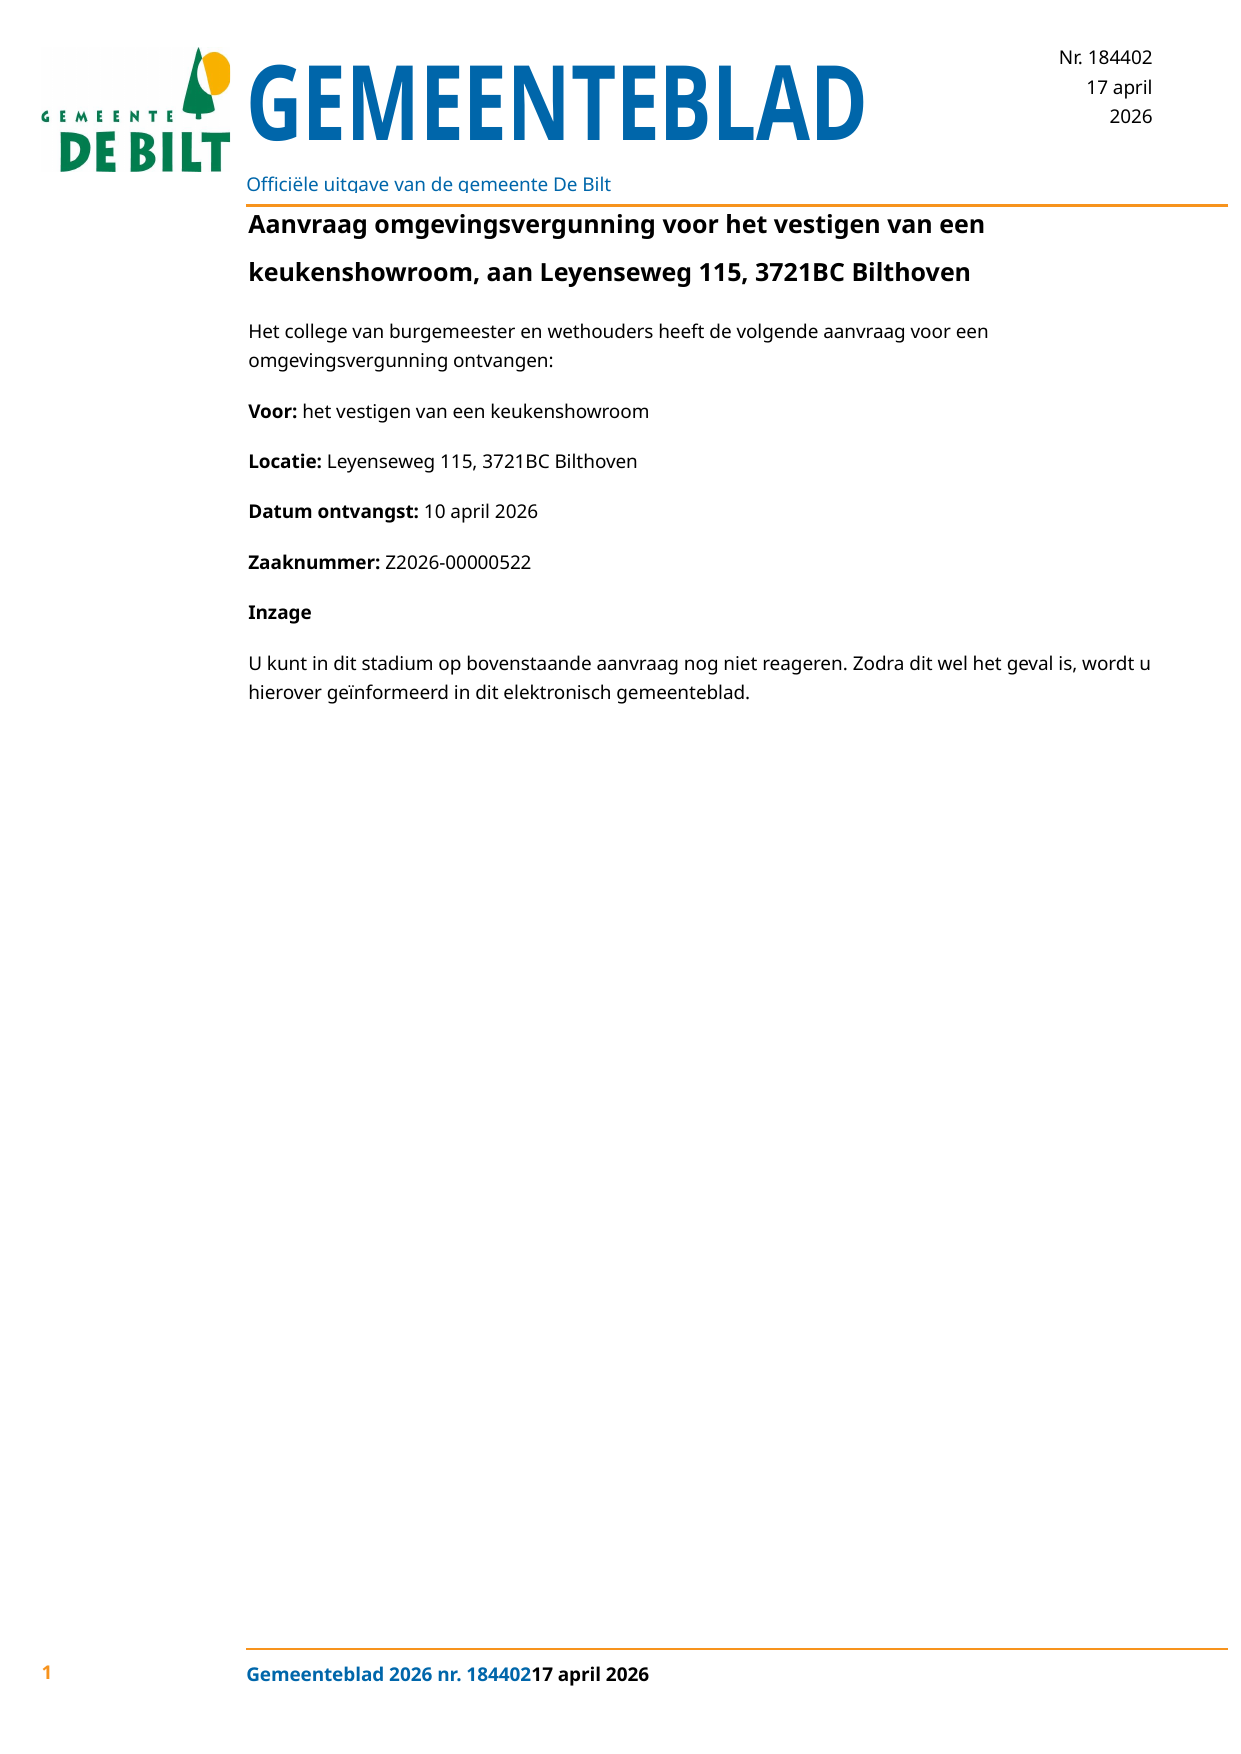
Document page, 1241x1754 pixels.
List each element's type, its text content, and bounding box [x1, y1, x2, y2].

picture [41, 47, 231, 172]
text Voor: het vestigen van een keukenshowroom [248, 398, 1152, 424]
text Locatie: Leyenseweg 115, 3721BC Bilthoven [248, 448, 1152, 474]
text Zaaknummer: Z2026-00000522 [248, 549, 1152, 575]
text Datum ontvangst: 10 april 2026 [248, 499, 1152, 524]
text U kunt in dit stadium op bovenstaande aanvraag nog niet reageren. Zodra dit wel het geval is, wordt u hierover geïnformeerd in dit elektronisch gemeenteblad. [248, 650, 1152, 705]
text Inzage [248, 599, 1152, 625]
text Aanvraag omgevingsvergunning voor het vestigen van een keukenshowroom, aan Leyenseweg 115, 3721BC Bilthoven [248, 207, 1152, 288]
text Het college van burgemeester en wethouders heeft de volgende aanvraag voor een omgevingsvergunning ontvangen: [248, 318, 1152, 373]
